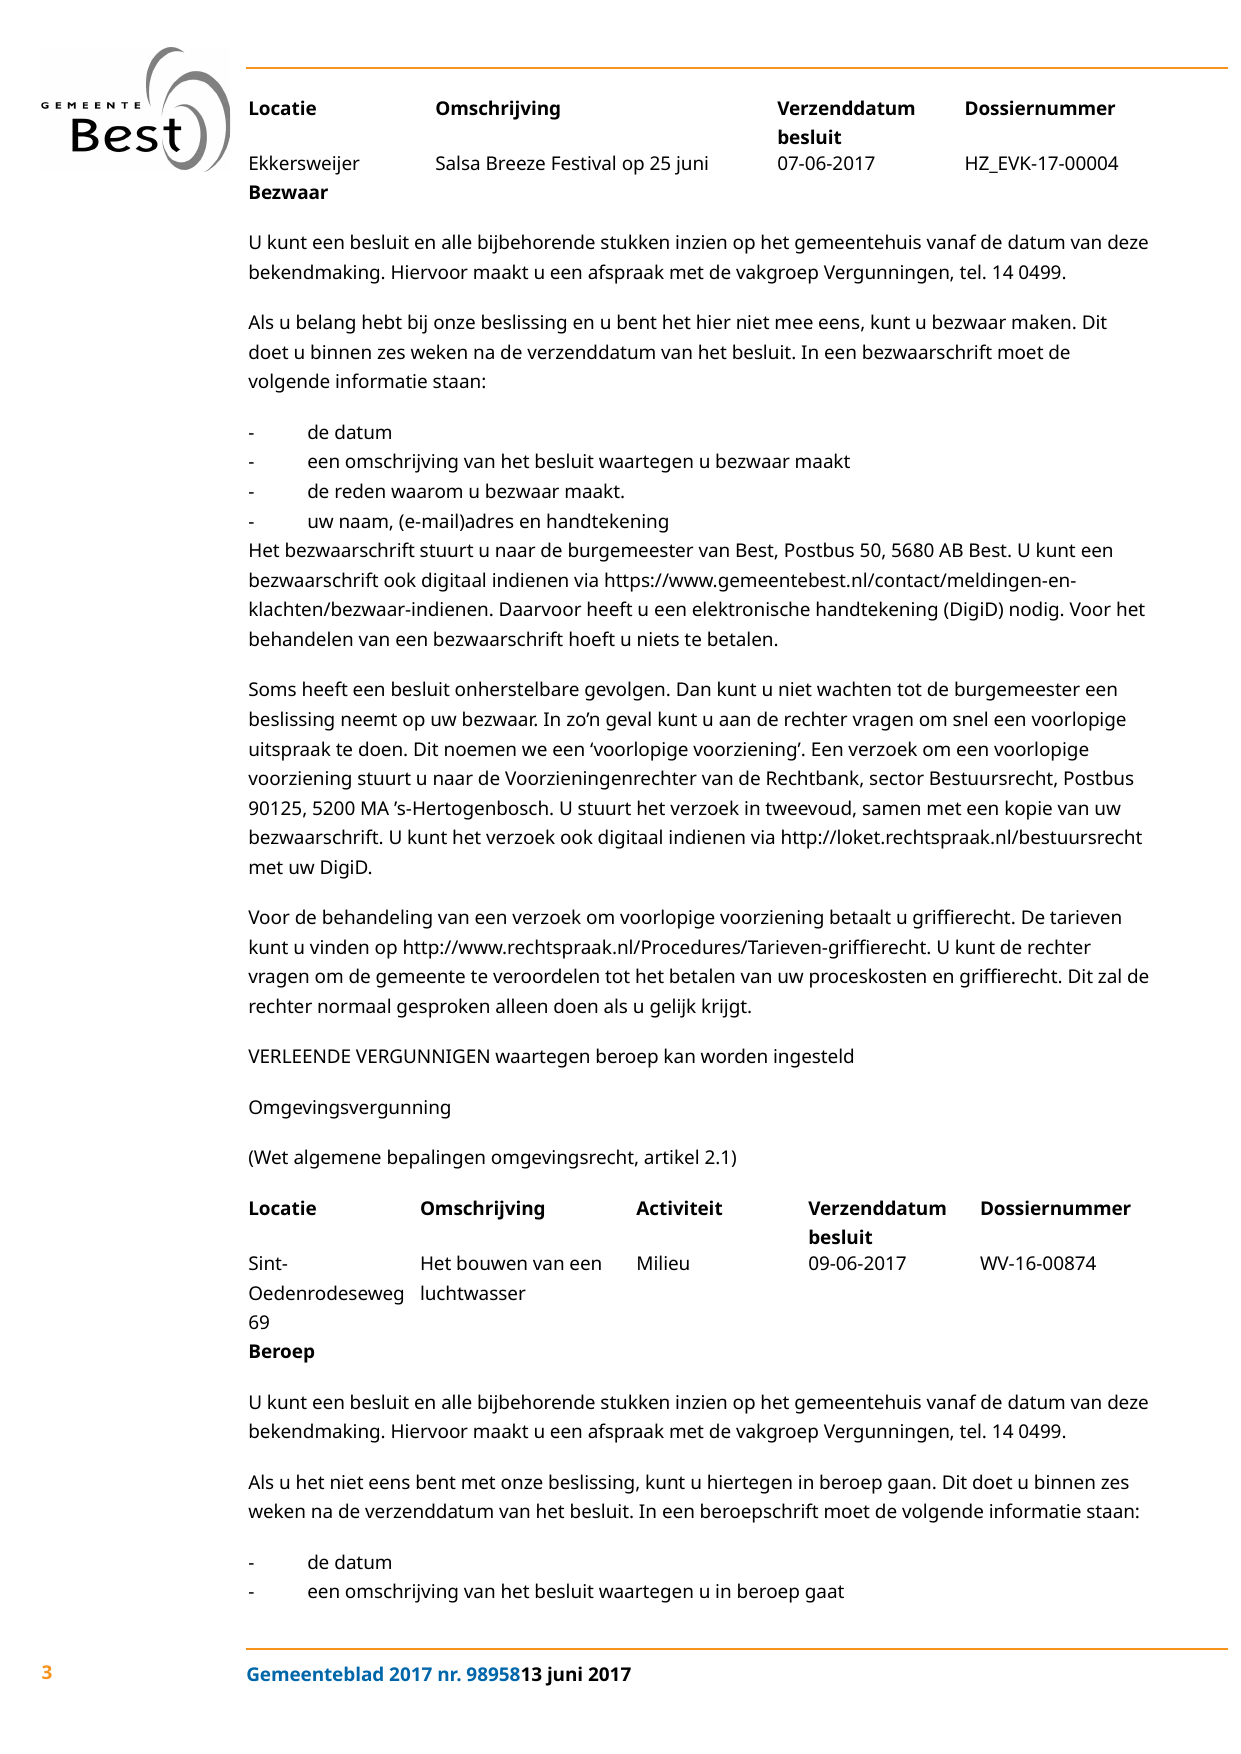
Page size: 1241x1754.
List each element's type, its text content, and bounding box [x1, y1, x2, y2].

table_header Omschrijving [435, 95, 777, 150]
table_cell Salsa Breeze Festival op 25 juni [435, 150, 777, 176]
table_header Dossiernummer [980, 1195, 1152, 1250]
table_cell Het bouwen van een luchtwasser [420, 1250, 636, 1335]
text Bezwaar [248, 179, 1152, 205]
text Als u het niet eens bent met onze beslissing, kunt u hiertegen in beroep gaan. Dit doet u binnen zes weken na de verzenddatum van het besluit. In een beroepschrift moet de volgende informatie staan: [248, 1469, 1152, 1524]
table_header Activiteit [636, 1195, 808, 1250]
table_cell WV-16-00874 [980, 1250, 1152, 1335]
table_cell Sint-Oedenrodeseweg 69 [248, 1250, 420, 1335]
table_cell HZ_EVK-17-00004 [964, 150, 1152, 176]
table_cell 07-06-2017 [777, 150, 964, 176]
list een omschrijving van het besluit waartegen u in beroep gaat [248, 1578, 1152, 1604]
table_header Locatie [248, 1195, 420, 1250]
list uw naam, (e-mail)adres en handtekening [248, 508, 1152, 533]
table_header Verzenddatum besluit [808, 1195, 980, 1250]
text Soms heeft een besluit onherstelbare gevolgen. Dan kunt u niet wachten tot de burgemeester een beslissing neemt op uw bezwaar. In zo’n geval kunt u aan de rechter vragen om snel een voorlopige uitspraak te doen. Dit noemen we een ‘voorlopige voorziening’. Een verzoek om een voorlopige voorziening stuurt u naar de Voorzieningenrechter van de Rechtbank, sector Bestuursrecht, Postbus 90125, 5200 MA ’s-Hertogenbosch. U stuurt het verzoek in tweevoud, samen met een kopie van uw bezwaarschrift. U kunt het verzoek ook digitaal indienen via http://loket.rechtspraak.nl/bestuursrecht met uw DigiD. [248, 677, 1152, 880]
text VERLEENDE VERGUNNIGEN waartegen beroep kan worden ingesteld [248, 1044, 1152, 1069]
text Omgevingsvergunning [248, 1094, 1152, 1120]
table_cell 09-06-2017 [808, 1250, 980, 1335]
list de reden waarom u bezwaar maakt. [248, 478, 1152, 504]
table_header Verzenddatum besluit [777, 95, 964, 150]
list de datum [248, 1549, 1152, 1574]
table_header Dossiernummer [964, 95, 1152, 150]
text Als u belang hebt bij onze beslissing en u bent het hier niet mee eens, kunt u bezwaar maken. Dit doet u binnen zes weken na de verzenddatum van het besluit. In een bezwaarschrift moet de volgende informatie staan: [248, 309, 1152, 394]
table_header Locatie [248, 95, 435, 150]
text U kunt een besluit en alle bijbehorende stukken inzien op het gemeentehuis vanaf de datum van deze bekendmaking. Hiervoor maakt u een afspraak met de vakgroep Vergunningen, tel. 14 0499. [248, 229, 1152, 285]
text Voor de behandeling van een verzoek om voorlopige voorziening betaalt u griffierecht. De tarieven kunt u vinden op http://www.rechtspraak.nl/Procedures/Tarieven-griffierecht. U kunt de rechter vragen om de gemeente te veroordelen tot het betalen van uw proceskosten en griffierecht. Dit zal de rechter normaal gesproken alleen doen als u gelijk krijgt. [248, 904, 1152, 1019]
text Beroep [248, 1338, 1152, 1364]
text (Wet algemene bepalingen omgevingsrecht, artikel 2.1) [248, 1144, 1152, 1170]
picture [41, 47, 231, 172]
text Het bezwaarschrift stuurt u naar de burgemeester van Best, Postbus 50, 5680 AB Best. U kunt een bezwaarschrift ook digitaal indienen via https://www.gemeentebest.nl/contact/meldingen-en-klachten/bezwaar-indienen. Daarvoor heeft u een elektronische handtekening (DigiD) nodig. Voor het behandelen van een bezwaarschrift hoeft u niets te betalen. [248, 537, 1152, 652]
table_header Omschrijving [420, 1195, 636, 1250]
list een omschrijving van het besluit waartegen u bezwaar maakt [248, 449, 1152, 474]
list de datum [248, 419, 1152, 445]
table_cell Ekkersweijer [248, 150, 435, 176]
table_cell Milieu [636, 1250, 808, 1335]
text U kunt een besluit en alle bijbehorende stukken inzien op het gemeentehuis vanaf de datum van deze bekendmaking. Hiervoor maakt u een afspraak met de vakgroep Vergunningen, tel. 14 0499. [248, 1389, 1152, 1444]
